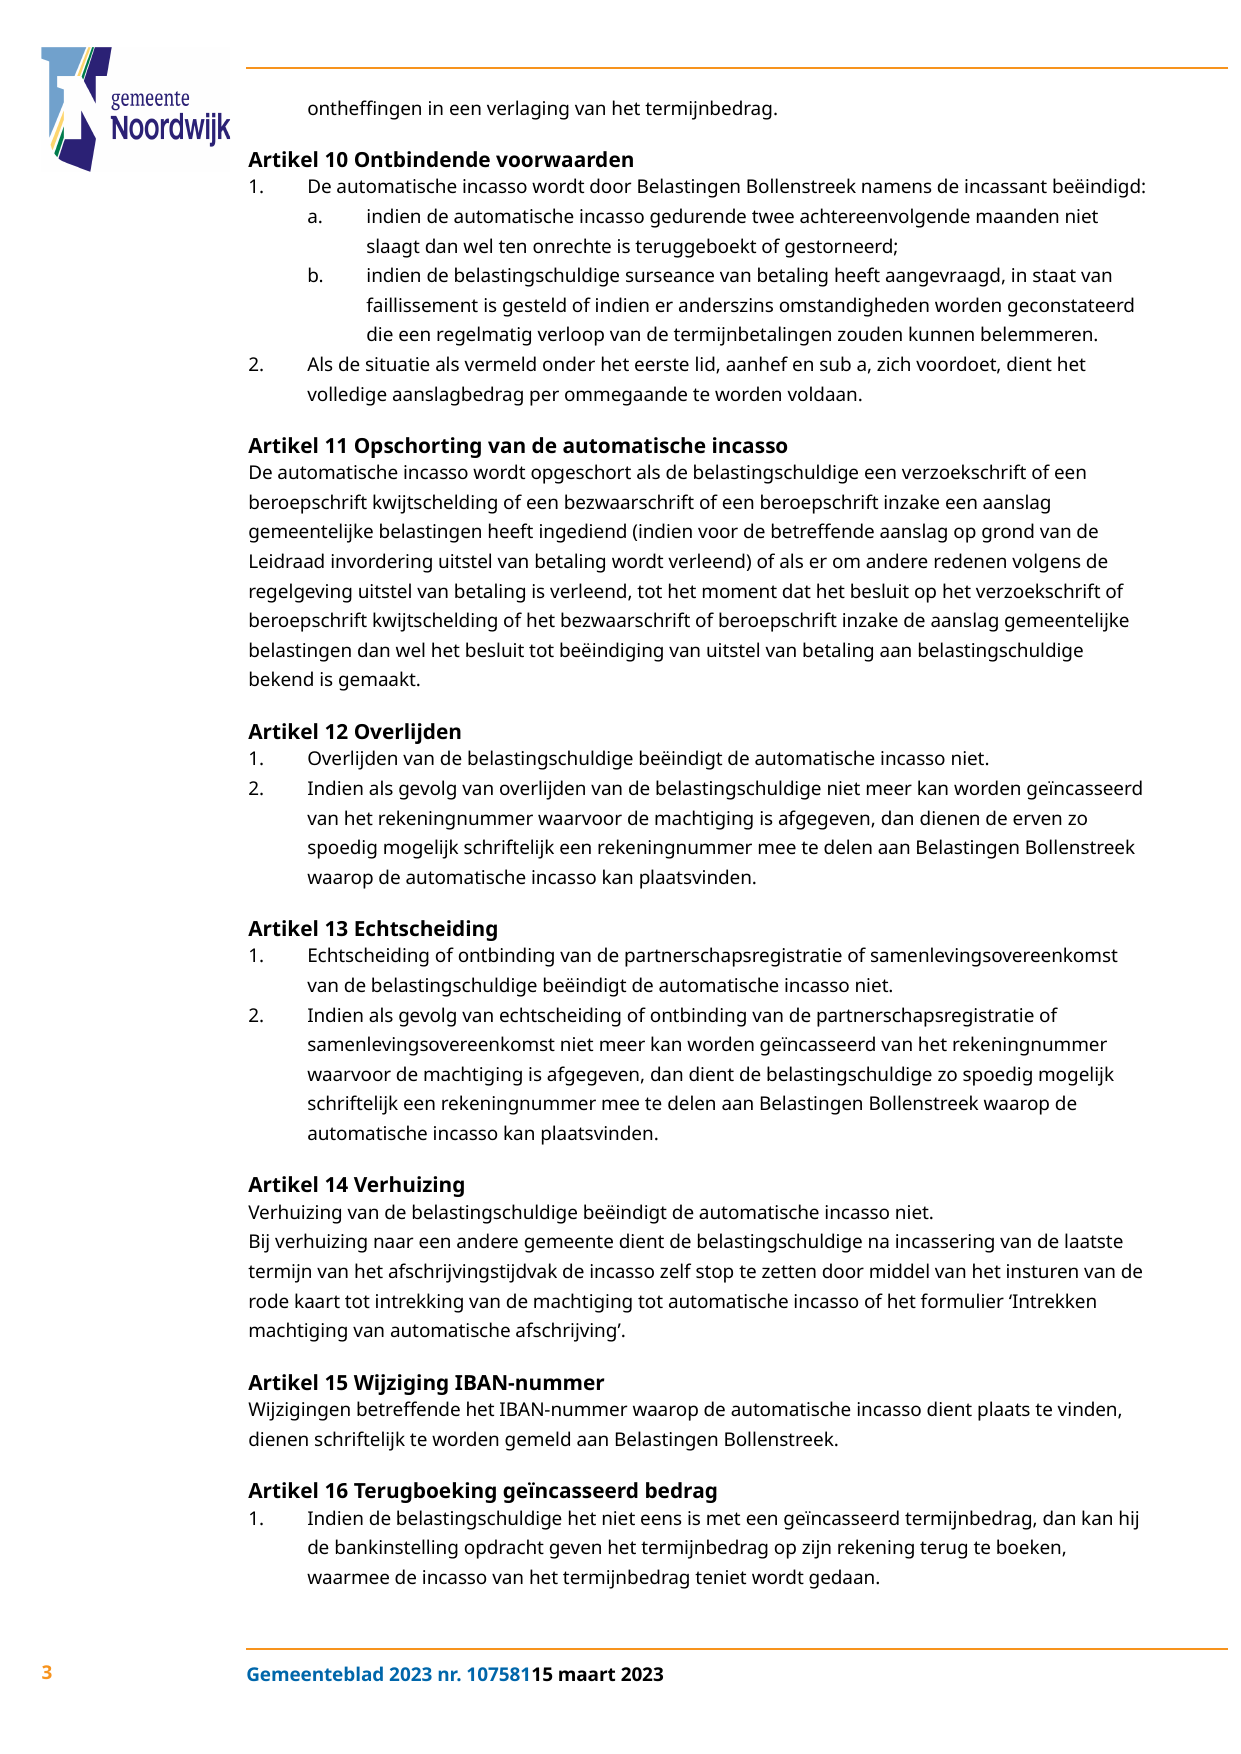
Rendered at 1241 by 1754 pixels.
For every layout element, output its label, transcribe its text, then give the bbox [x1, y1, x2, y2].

list ontheffingen in een verlaging van het termijnbedrag. [248, 95, 1152, 121]
text Artikel 16 Terugboeking geïncasseerd bedrag [248, 1476, 1152, 1505]
text De automatische incasso wordt opgeschort als de belastingschuldige een verzoekschrift of een beroepschrift kwijtschelding of een bezwaarschrift of een beroepschrift inzake een aanslag gemeentelijke belastingen heeft ingediend (indien voor de betreffende aanslag op grond van de Leidraad invordering uitstel van betaling wordt verleend) of als er om andere redenen volgens de regelgeving uitstel van betaling is verleend, tot het moment dat het besluit op het verzoekschrift of beroepschrift kwijtschelding of het bezwaarschrift of beroepschrift inzake de aanslag gemeentelijke belastingen dan wel het besluit tot beëindiging van uitstel van betaling aan belastingschuldige bekend is gemaakt. [248, 459, 1152, 692]
text Artikel 12 Overlijden [248, 717, 1152, 746]
text Artikel 15 Wijziging IBAN-nummer [248, 1368, 1152, 1396]
list Als de situatie als vermeld onder het eerste lid, aanhef en sub a, zich voordoet, dient het volledige aanslagbedrag per ommegaande te worden voldaan. [248, 351, 1152, 406]
text Artikel 11 Opschorting van de automatische incasso [248, 431, 1152, 459]
list Indien de belastingschuldige het niet eens is met een geïncasseerd termijnbedrag, dan kan hij de bankinstelling opdracht geven het termijnbedrag op zijn rekening terug te boeken, waarmee de incasso van het termijnbedrag teniet wordt gedaan. [248, 1505, 1152, 1589]
picture [41, 47, 231, 172]
text Artikel 13 Echtscheiding [248, 914, 1152, 943]
list De automatische incasso wordt door Belastingen Bollenstreek namens de incassant beëindigd: [248, 174, 1152, 199]
list Indien als gevolg van echtscheiding of ontbinding van de partnerschapsregistratie of samenlevingsovereenkomst niet meer kan worden geïncasseerd van het rekeningnummer waarvoor de machtiging is afgegeven, dan dient de belastingschuldige zo spoedig mogelijk schriftelijk een rekeningnummer mee te delen aan Belastingen Bollenstreek waarop de automatische incasso kan plaatsvinden. [248, 1002, 1152, 1146]
text Artikel 14 Verhuizing [248, 1171, 1152, 1199]
text Verhuizing van de belastingschuldige beëindigt de automatische incasso niet. [248, 1199, 1152, 1225]
list Echtscheiding of ontbinding van de partnerschapsregistratie of samenlevingsovereenkomst van de belastingschuldige beëindigt de automatische incasso niet. [248, 943, 1152, 998]
list indien de automatische incasso gedurende twee achtereenvolgende maanden niet slaagt dan wel ten onrechte is teruggeboekt of gestorneerd; [307, 203, 1152, 258]
list Overlijden van de belastingschuldige beëindigt de automatische incasso niet. [248, 746, 1152, 771]
text Artikel 10 Ontbindende voorwaarden [248, 145, 1152, 174]
list indien de belastingschuldige surseance van betaling heeft aangevraagd, in staat van faillissement is gesteld of indien er anderszins omstandigheden worden geconstateerd die een regelmatig verloop van de termijnbetalingen zouden kunnen belemmeren. [307, 262, 1152, 347]
list Indien als gevolg van overlijden van de belastingschuldige niet meer kan worden geïncasseerd van het rekeningnummer waarvoor de machtiging is afgegeven, dan dienen de erven zo spoedig mogelijk schriftelijk een rekeningnummer mee te delen aan Belastingen Bollenstreek waarop de automatische incasso kan plaatsvinden. [248, 775, 1152, 889]
text Wijzigingen betreffende het IBAN-nummer waarop de automatische incasso dient plaats te vinden, dienen schriftelijk te worden gemeld aan Belastingen Bollenstreek. [248, 1396, 1152, 1452]
text Bij verhuizing naar een andere gemeente dient de belastingschuldige na incassering van de laatste termijn van het afschrijvingstijdvak de incasso zelf stop te zetten door middel van het insturen van de rode kaart tot intrekking van de machtiging tot automatische incasso of het formulier ‘Intrekken machtiging van automatische afschrijving’. [248, 1229, 1152, 1343]
